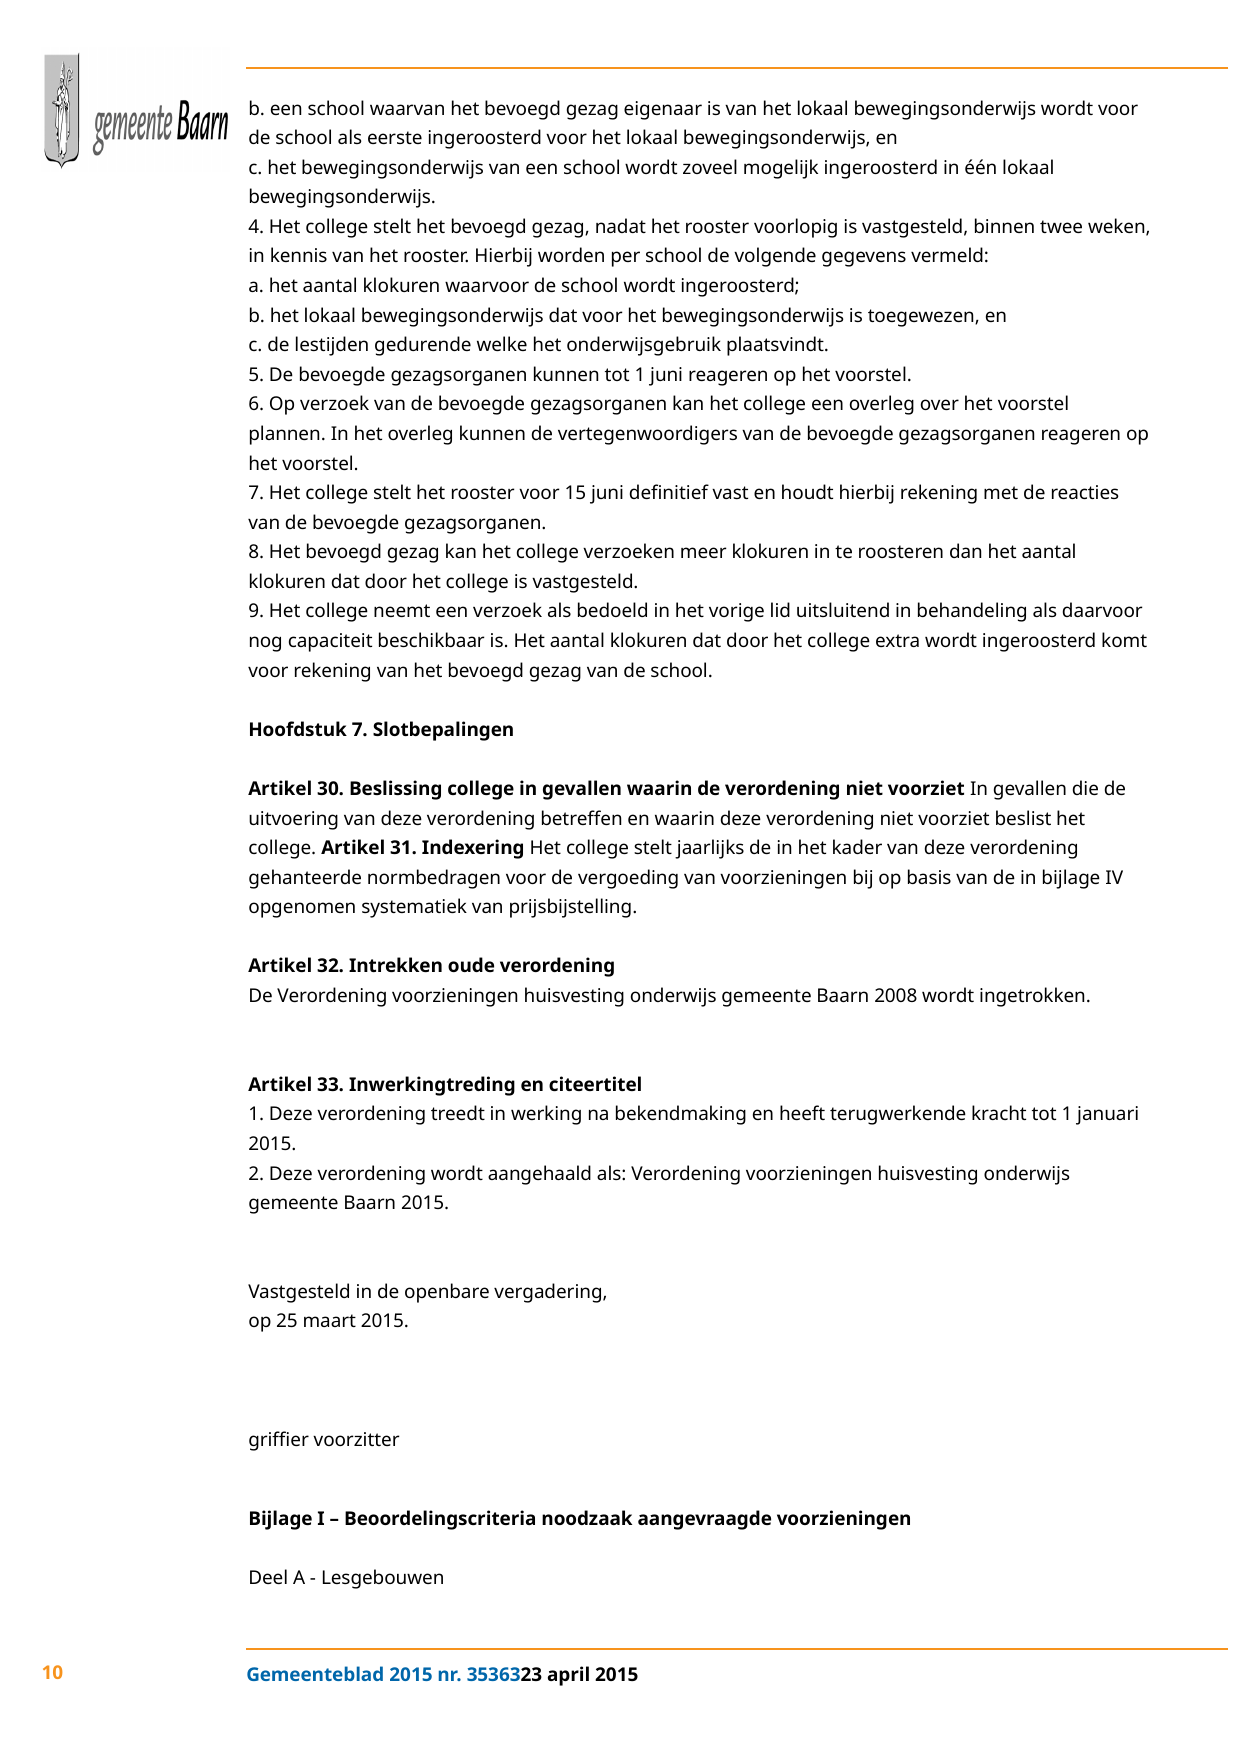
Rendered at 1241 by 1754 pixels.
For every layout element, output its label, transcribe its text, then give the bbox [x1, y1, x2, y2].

text c. het bewegingsonderwijs van een school wordt zoveel mogelijk ingeroosterd in één lokaal bewegingsonderwijs. [248, 154, 1152, 209]
text 4. Het college stelt het bevoegd gezag, nadat het rooster voorlopig is vastgesteld, binnen twee weken, in kennis van het rooster. Hierbij worden per school de volgende gegevens vermeld: [248, 213, 1152, 268]
text 8. Het bevoegd gezag kan het college verzoeken meer klokuren in te roosteren dan het aantal klokuren dat door het college is vastgesteld. [248, 538, 1152, 594]
text 9. Het college neemt een verzoek als bedoeld in het vorige lid uitsluitend in behandeling als daarvoor nog capaciteit beschikbaar is. Het aantal klokuren dat door het college extra wordt ingeroosterd komt voor rekening van het bevoegd gezag van de school. [248, 598, 1152, 683]
text De Verordening voorzieningen huisvesting onderwijs gemeente Baarn 2008 wordt ingetrokken. [248, 982, 1152, 1008]
text 5. De bevoegde gezagsorganen kunnen tot 1 juni reageren op het voorstel. [248, 361, 1152, 387]
text op 25 maart 2015. [248, 1308, 1152, 1333]
text c. de lestijden gedurende welke het onderwijsgebruik plaatsvindt. [248, 331, 1152, 357]
text Artikel 33. Inwerkingtreding en citeertitel [248, 1071, 1152, 1097]
text Vastgesteld in de openbare vergadering, [248, 1278, 1152, 1304]
text Bijlage I – Beoordelingscriteria noodzaak aangevraagde voorzieningen [248, 1505, 1152, 1531]
picture [41, 47, 231, 172]
text a. het aantal klokuren waarvoor de school wordt ingeroosterd; [248, 272, 1152, 298]
text Deel A - Lesgebouwen [248, 1564, 1152, 1590]
text Artikel 30. Beslissing college in gevallen waarin de verordening niet voorziet In gevallen die de uitvoering van deze verordening betreffen en waarin deze verordening niet voorziet beslist het college. Artikel 31. Indexering Het college stelt jaarlijks de in het kader van deze verordening gehanteerde normbedragen voor de vergoeding van voorzieningen bij op basis van de in bijlage IV opgenomen systematiek van prijsbijstelling. [248, 775, 1152, 919]
text b. een school waarvan het bevoegd gezag eigenaar is van het lokaal bewegingsonderwijs wordt voor de school als eerste ingeroosterd voor het lokaal bewegingsonderwijs, en [248, 95, 1152, 150]
text 7. Het college stelt het rooster voor 15 juni definitief vast en houdt hierbij rekening met de reacties van de bevoegde gezagsorganen. [248, 479, 1152, 535]
text 6. Op verzoek van de bevoegde gezagsorganen kan het college een overleg over het voorstel plannen. In het overleg kunnen de vertegenwoordigers van de bevoegde gezagsorganen reageren op het voorstel. [248, 391, 1152, 476]
text 1. Deze verordening treedt in werking na bekendmaking en heeft terugwerkende kracht tot 1 januari 2015. [248, 1101, 1152, 1156]
text Artikel 32. Intrekken oude verordening [248, 953, 1152, 978]
text griffier voorzitter [248, 1426, 1152, 1452]
text Hoofdstuk 7. Slotbepalingen [248, 716, 1152, 742]
text b. het lokaal bewegingsonderwijs dat voor het bewegingsonderwijs is toegewezen, en [248, 302, 1152, 328]
text 2. Deze verordening wordt aangehaald als: Verordening voorzieningen huisvesting onderwijs gemeente Baarn 2015. [248, 1160, 1152, 1215]
